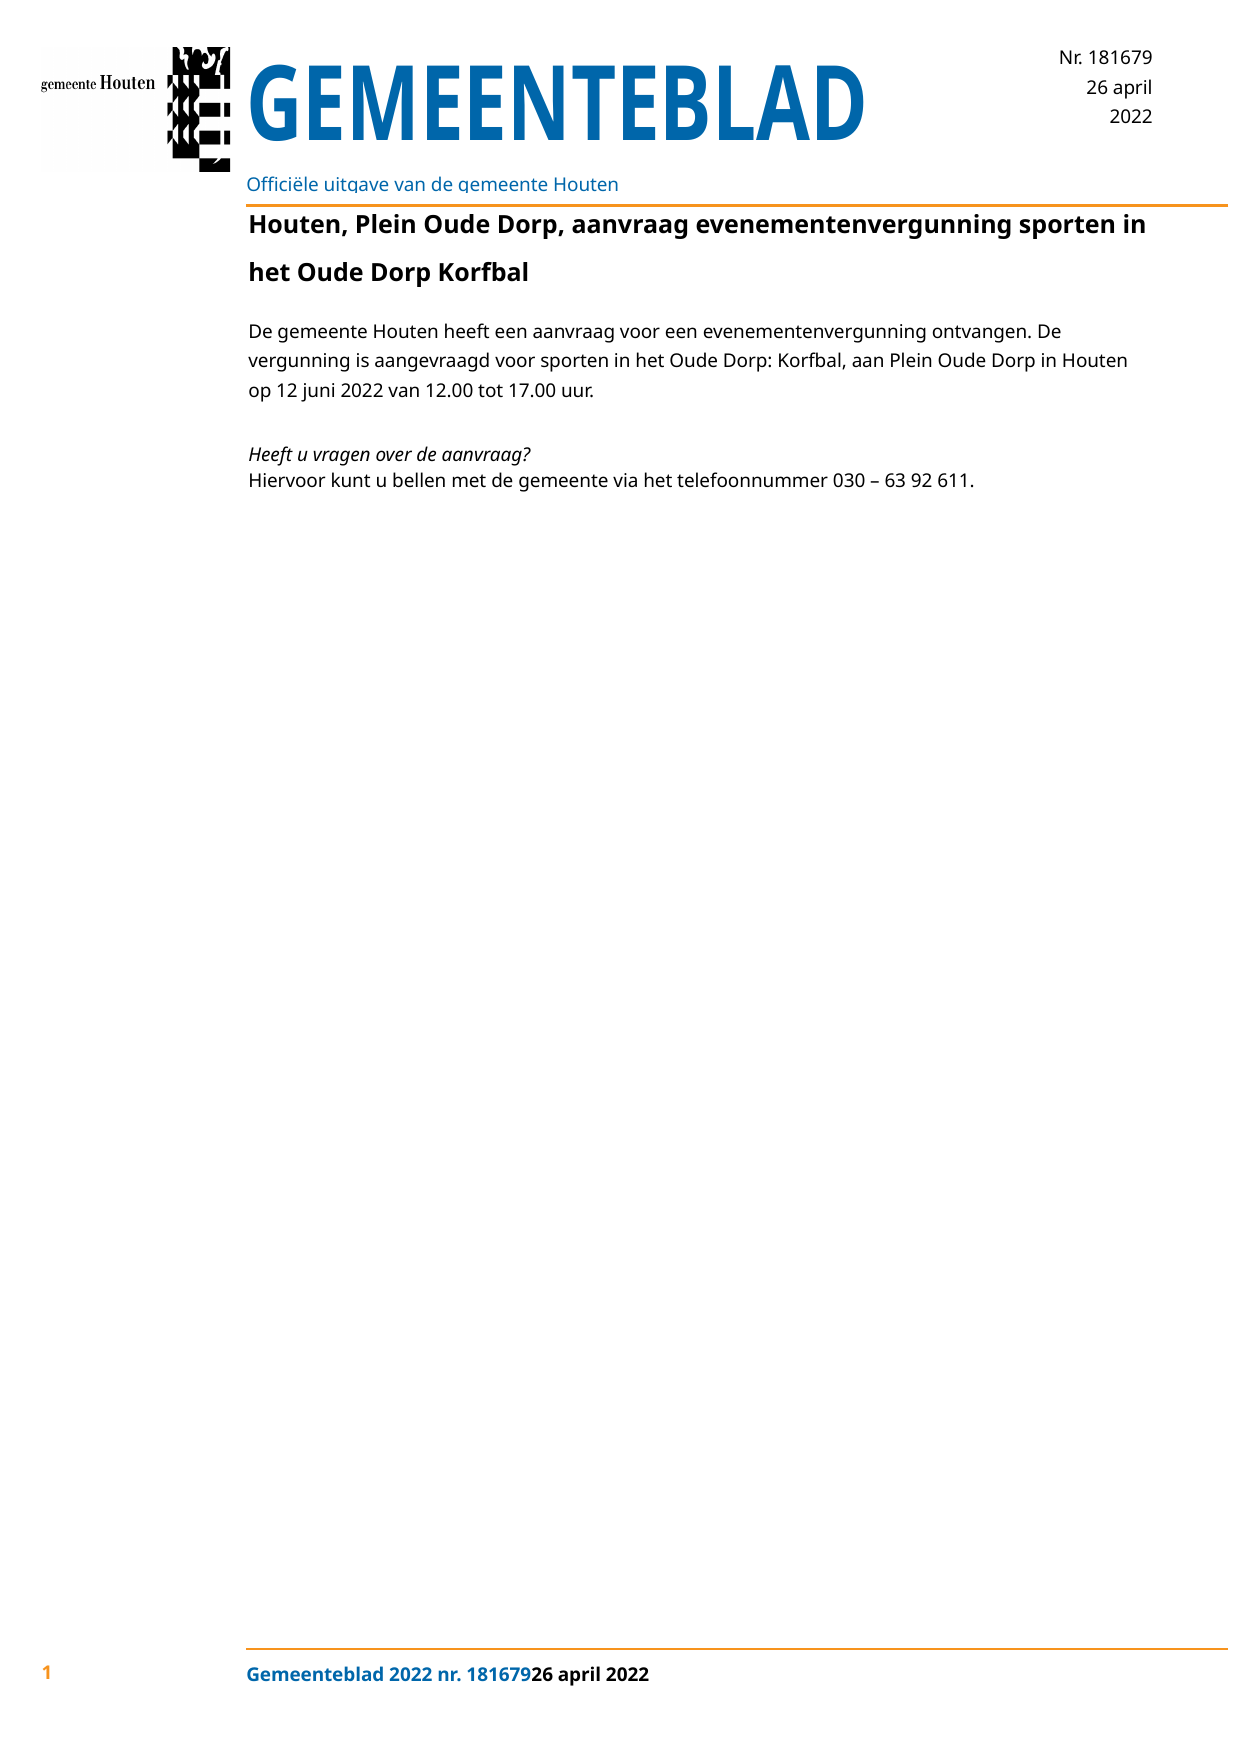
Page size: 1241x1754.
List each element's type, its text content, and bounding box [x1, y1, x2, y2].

text De gemeente Houten heeft een aanvraag voor een evenementenvergunning ontvangen. De vergunning is aangevraagd voor sporten in het Oude Dorp: Korfbal, aan Plein Oude Dorp in Houten op 12 juni 2022 van 12.00 tot 17.00 uur. [248, 318, 1152, 403]
text Hiervoor kunt u bellen met de gemeente via het telefoonnummer 030 – 63 92 611. [248, 467, 1152, 492]
text Houten, Plein Oude Dorp, aanvraag evenementenvergunning sporten in het Oude Dorp Korfbal [248, 207, 1152, 288]
picture [41, 47, 231, 172]
text Heeft u vragen over de aanvraag? [248, 441, 1152, 467]
